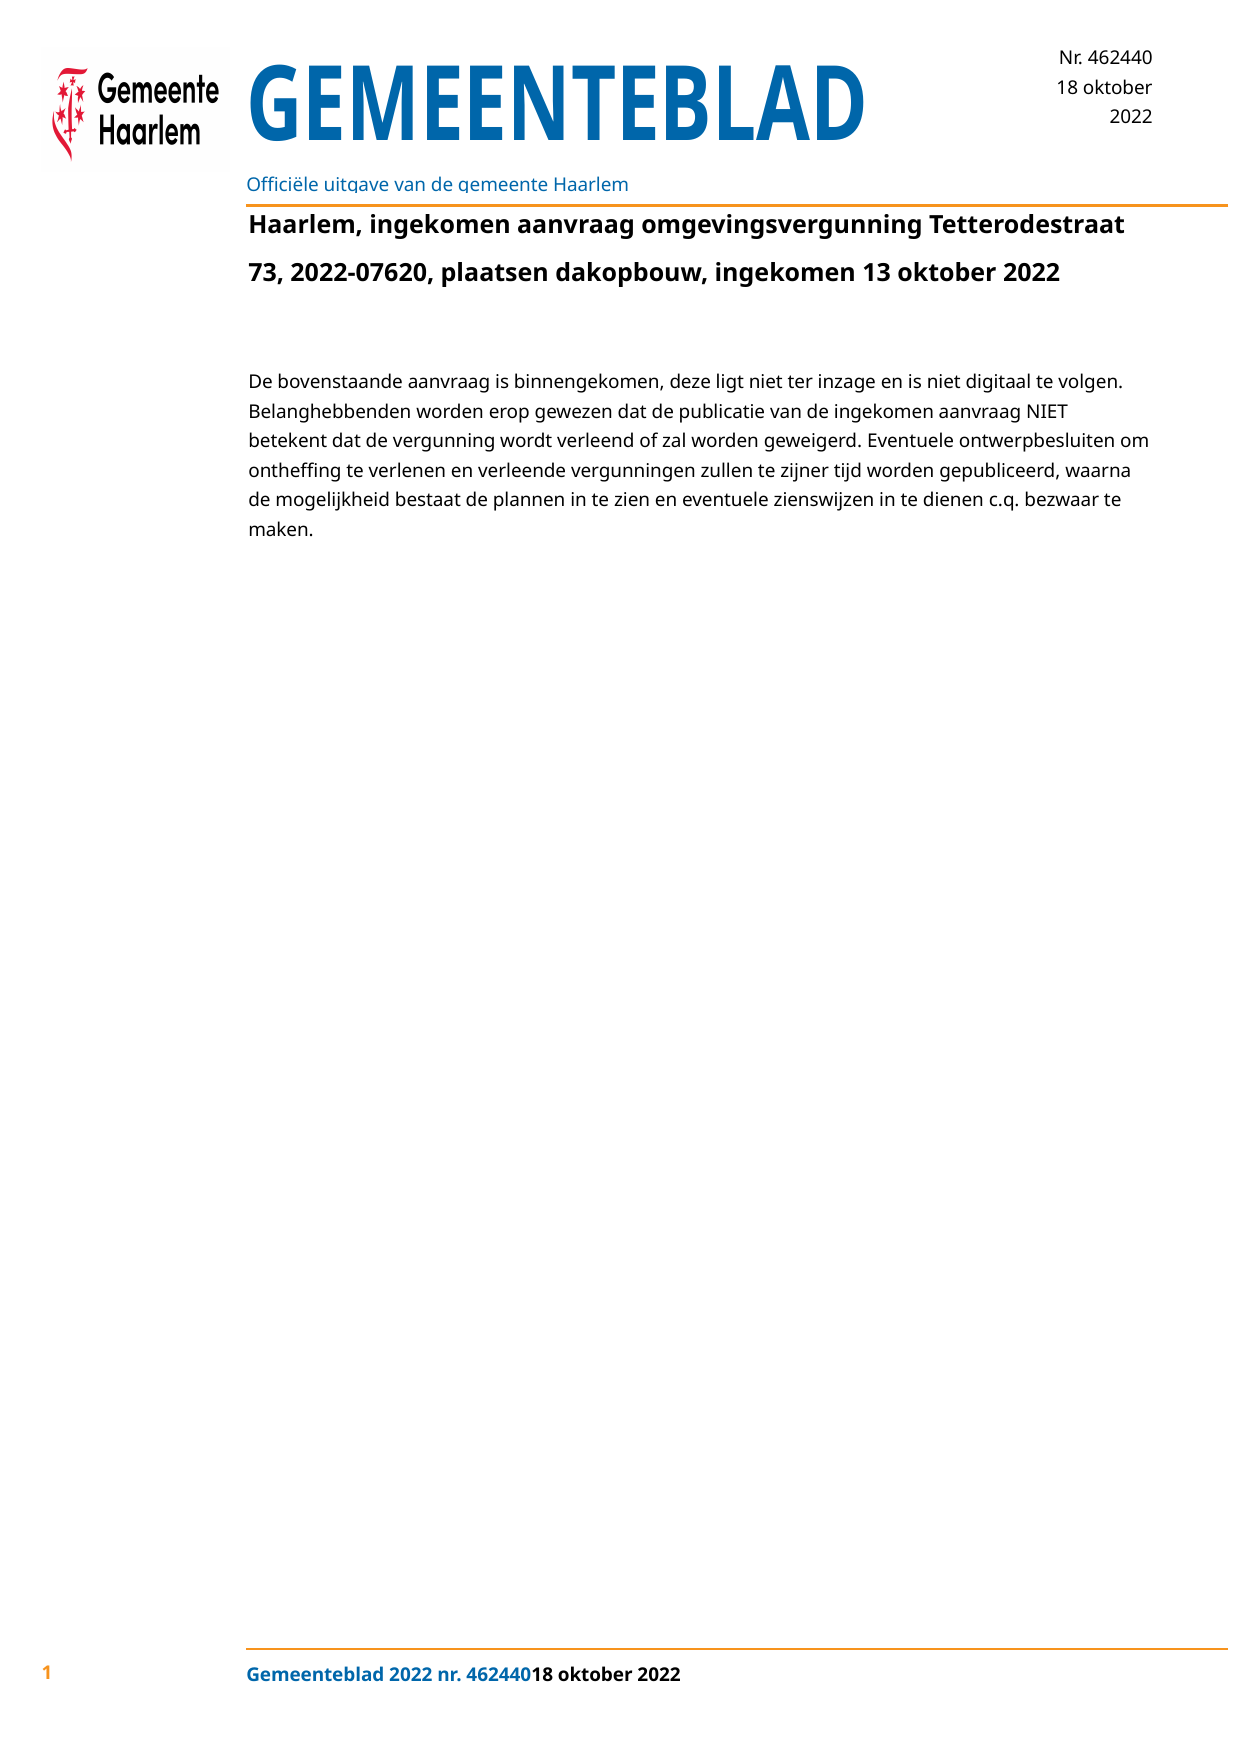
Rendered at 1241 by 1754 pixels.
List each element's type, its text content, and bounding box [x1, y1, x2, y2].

text De bovenstaande aanvraag is binnengekomen, deze ligt niet ter inzage en is niet digitaal te volgen. Belanghebbenden worden erop gewezen dat de publicatie van de ingekomen aanvraag NIET betekent dat de vergunning wordt verleend of zal worden geweigerd. Eventuele ontwerpbesluiten om ontheffing te verlenen en verleende vergunningen zullen te zijner tijd worden gepubliceerd, waarna de mogelijkheid bestaat de plannen in te zien en eventuele zienswijzen in te dienen c.q. bezwaar te maken. [248, 368, 1152, 542]
picture [41, 47, 231, 172]
text Haarlem, ingekomen aanvraag omgevingsvergunning Tetterodestraat 73, 2022-07620, plaatsen dakopbouw, ingekomen 13 oktober 2022 [248, 207, 1152, 288]
